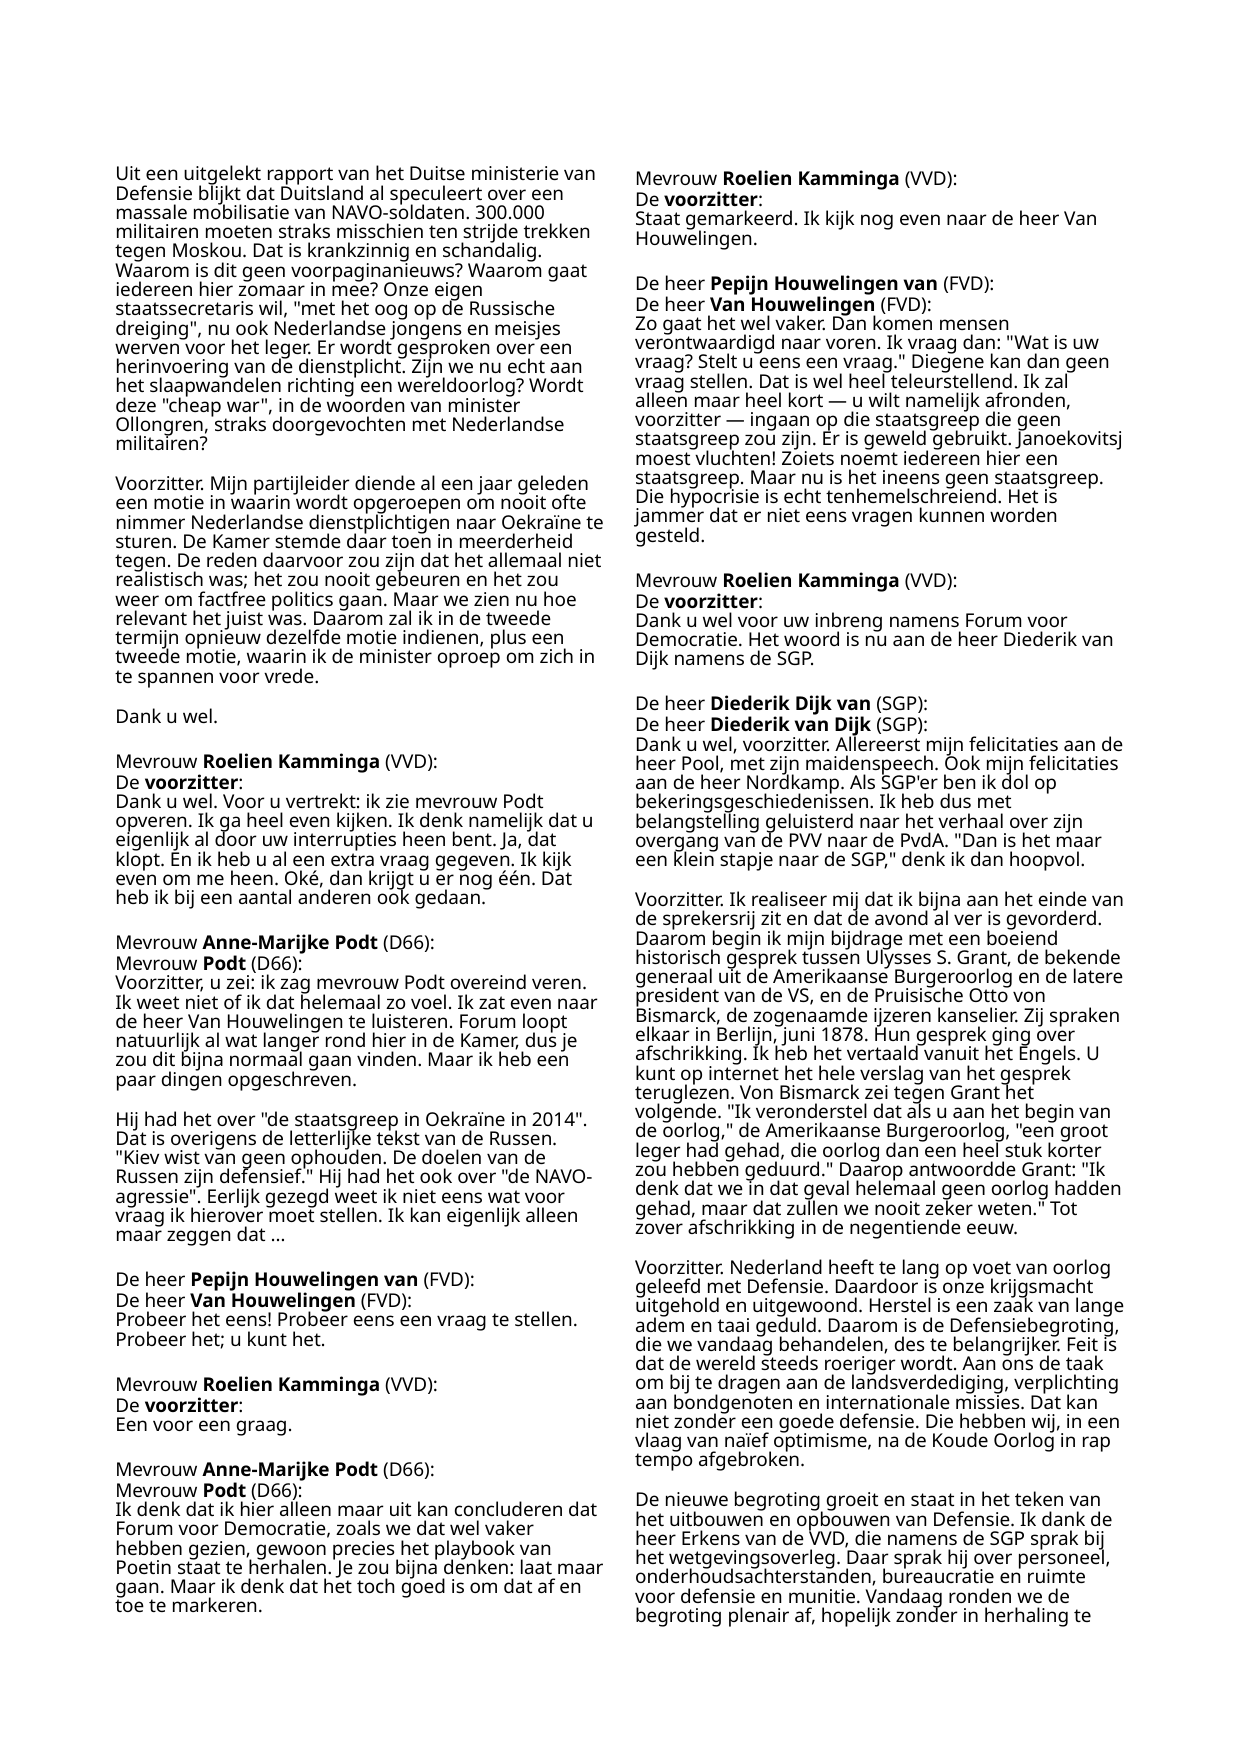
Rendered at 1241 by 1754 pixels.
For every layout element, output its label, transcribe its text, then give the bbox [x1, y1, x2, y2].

text De nieuwe begroting groeit en staat in het teken van het uitbouwen en opbouwen van Defensie. Ik dank de heer Erkens van de VVD, die namens de SGP sprak bij het wetgevingsoverleg. Daar sprak hij over personeel, onderhoudsachterstanden, bureaucratie en ruimte voor defensie en munitie. Vandaag ronden we de begroting plenair af, hopelijk zonder in herhaling te [635, 1491, 1125, 1626]
text De heer Pepijn Houwelingen van (FVD): [635, 270, 1125, 296]
text Dank u wel. [115, 708, 605, 727]
text De heer Diederik Dijk van (SGP): [635, 691, 1125, 716]
text Probeer het eens! Probeer eens een vraag te stellen. Probeer het; u kunt het. [115, 1311, 605, 1350]
text De voorzitter: [115, 774, 605, 793]
text Ik denk dat ik hier alleen maar uit kan concluderen dat Forum voor Democratie, zoals we dat wel vaker hebben gezien, gewoon precies het playbook van Poetin staat te herhalen. Je zou bijna denken: laat maar gaan. Maar ik denk dat het toch goed is om dat af en toe te markeren. [115, 1501, 605, 1617]
text Uit een uitgelekt rapport van het Duitse ministerie van Defensie blijkt dat Duitsland al speculeert over een massale mobilisatie van NAVO-soldaten. 300.000 militairen moeten straks misschien ten strijde trekken tegen Moskou. Dat is krankzinnig en schandalig. Waarom is dit geen voorpaginanieuws? Waarom gaat iedereen hier zomaar in mee? Onze eigen staatssecretaris wil, "met het oog op de Russische dreiging", nu ook Nederlandse jongens en meisjes werven voor het leger. Er wordt gesproken over een herinvoering van de dienstplicht. Zijn we nu echt aan het slaapwandelen richting een wereldoorlog? Wordt deze "cheap war", in de woorden van minister Ollongren, straks doorgevochten met Nederlandse militairen? [115, 165, 605, 454]
text De heer Van Houwelingen (FVD): [115, 1292, 605, 1311]
text Voorzitter. Mijn partijleider diende al een jaar geleden een motie in waarin wordt opgeroepen om nooit ofte nimmer Nederlandse dienstplichtigen naar Oekraïne te sturen. De Kamer stemde daar toen in meerderheid tegen. De reden daarvoor zou zijn dat het allemaal niet realistisch was; het zou nooit gebeuren en het zou weer om factfree politics gaan. Maar we zien nu hoe relevant het juist was. Daarom zal ik in de tweede termijn opnieuw dezelfde motie indienen, plus een tweede motie, waarin ik de minister oproep om zich in te spannen voor vrede. [115, 475, 605, 687]
text Voorzitter. Ik realiseer mij dat ik bijna aan het einde van de sprekersrij zit en dat de avond al ver is gevorderd. Daarom begin ik mijn bijdrage met een boeiend historisch gesprek tussen Ulysses S. Grant, de bekende generaal uit de Amerikaanse Burgeroorlog en de latere president van de VS, en de Pruisische Otto von Bismarck, de zogenaamde ijzeren kanselier. Zij spraken elkaar in Berlijn, juni 1878. Hun gesprek ging over afschrikking. Ik heb het vertaald vanuit het Engels. U kunt op internet het hele verslag van het gesprek teruglezen. Von Bismarck zei tegen Grant het volgende. "Ik veronderstel dat als u aan het begin van de oorlog," de Amerikaanse Burgeroorlog, "een groot leger had gehad, die oorlog dan een heel stuk korter zou hebben geduurd." Daarop antwoordde Grant: "Ik denk dat we in dat geval helemaal geen oorlog hadden gehad, maar dat zullen we nooit zeker weten." Tot zover afschrikking in de negentiende eeuw. [635, 891, 1125, 1238]
text Zo gaat het wel vaker. Dan komen mensen verontwaardigd naar voren. Ik vraag dan: "Wat is uw vraag? Stelt u eens een vraag." Diegene kan dan geen vraag stellen. Dat is wel heel teleurstellend. Ik zal alleen maar heel kort — u wilt namelijk afronden, voorzitter — ingaan op die staatsgreep die geen staatsgreep zou zijn. Er is geweld gebruikt. Janoekovitsj moest vluchten! Zoiets noemt iedereen hier een staatsgreep. Maar nu is het ineens geen staatsgreep. Die hypocrisie is echt tenhemelschreiend. Het is jammer dat er niet eens vragen kunnen worden gesteld. [635, 315, 1125, 546]
text Voorzitter. Nederland heeft te lang op voet van oorlog geleefd met Defensie. Daardoor is onze krijgsmacht uitgehold en uitgewoond. Herstel is een zaak van lange adem en taai geduld. Daarom is de Defensiebegroting, die we vandaag behandelen, des te belangrijker. Feit is dat de wereld steeds roeriger wordt. Aan ons de taak om bij te dragen aan de landsverdediging, verplichting aan bondgenoten en internationale missies. Dat kan niet zonder een goede defensie. Die hebben wij, in een vlaag van naïef optimisme, na de Koude Oorlog in rap tempo afgebroken. [635, 1259, 1125, 1471]
text De heer Van Houwelingen (FVD): [635, 296, 1125, 315]
text De heer Diederik van Dijk (SGP): [635, 716, 1125, 736]
text De voorzitter: [635, 593, 1125, 612]
text Dank u wel voor uw inbreng namens Forum voor Democratie. Het woord is nu aan de heer Diederik van Dijk namens de SGP. [635, 612, 1125, 670]
text Dank u wel, voorzitter. Allereerst mijn felicitaties aan de heer Pool, met zijn maidenspeech. Ook mijn felicitaties aan de heer Nordkamp. Als SGP'er ben ik dol op bekeringsgeschiedenissen. Ik heb dus met belangstelling geluisterd naar het verhaal over zijn overgang van de PVV naar de PvdA. "Dan is het maar een klein stapje naar de SGP," denk ik dan hoopvol. [635, 736, 1125, 870]
text Dank u wel. Voor u vertrekt: ik zie mevrouw Podt opveren. Ik ga heel even kijken. Ik denk namelijk dat u eigenlijk al door uw interrupties heen bent. Ja, dat klopt. En ik heb u al een extra vraag gegeven. Ik kijk even om me heen. Oké, dan krijgt u er nog één. Dat heb ik bij een aantal anderen ook gedaan. [115, 793, 605, 908]
text Mevrouw Roelien Kamminga (VVD): [635, 567, 1125, 593]
text De voorzitter: [635, 191, 1125, 210]
text Voorzitter, u zei: ik zag mevrouw Podt overeind veren. Ik weet niet of ik dat helemaal zo voel. Ik zat even naar de heer Van Houwelingen te luisteren. Forum loopt natuurlijk al wat langer rond hier in de Kamer, dus je zou dit bijna normaal gaan vinden. Maar ik heb een paar dingen opgeschreven. [115, 974, 605, 1090]
text Mevrouw Anne-Marijke Podt (D66): [115, 929, 605, 955]
text Mevrouw Roelien Kamminga (VVD): [635, 165, 1125, 191]
text De voorzitter: [115, 1397, 605, 1416]
text Mevrouw Roelien Kamminga (VVD): [115, 1371, 605, 1397]
text Een voor een graag. [115, 1416, 605, 1435]
text Mevrouw Podt (D66): [115, 1482, 605, 1501]
text Mevrouw Roelien Kamminga (VVD): [115, 748, 605, 774]
text Mevrouw Anne-Marijke Podt (D66): [115, 1456, 605, 1482]
text Staat gemarkeerd. Ik kijk nog even naar de heer Van Houwelingen. [635, 210, 1125, 249]
text Hij had het over "de staatsgreep in Oekraïne in 2014". Dat is overigens de letterlijke tekst van de Russen. "Kiev wist van geen ophouden. De doelen van de Russen zijn defensief." Hij had het ook over "de NAVO-agressie". Eerlijk gezegd weet ik niet eens wat voor vraag ik hierover moet stellen. Ik kan eigenlijk alleen maar zeggen dat … [115, 1111, 605, 1246]
text Mevrouw Podt (D66): [115, 955, 605, 974]
text De heer Pepijn Houwelingen van (FVD): [115, 1266, 605, 1292]
